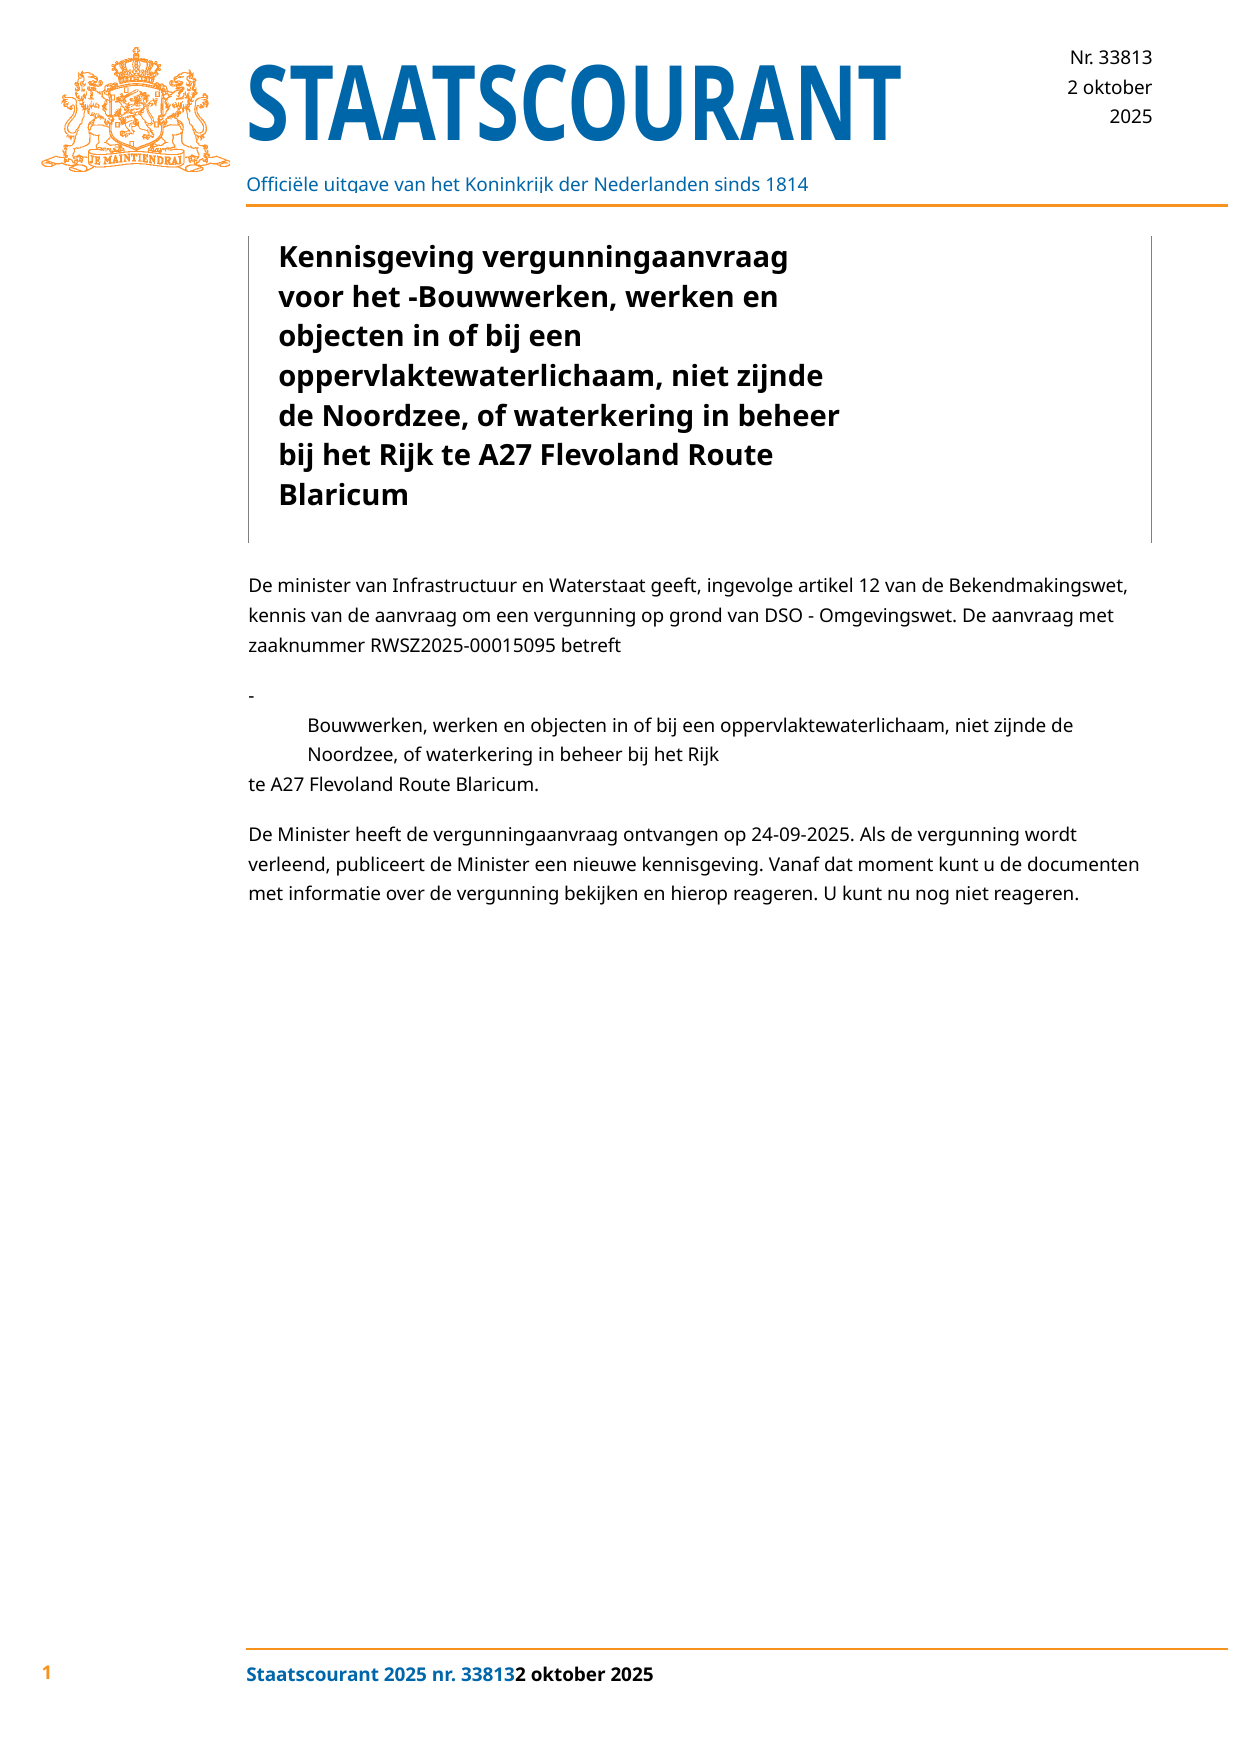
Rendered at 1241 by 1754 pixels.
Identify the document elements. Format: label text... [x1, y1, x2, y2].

table_header Kennisgeving vergunningaanvraag voor het -Bouwwerken, werken en objecten in of bij een oppervlaktewaterlichaam, niet zijnde de Noordzee, of waterkering in beheer bij het Rijk te A27 Flevoland Route Blaricum [249, 236, 850, 543]
table_header [850, 414, 1151, 543]
picture [41, 47, 231, 172]
picture [912, 236, 1090, 414]
text De Minister heeft de vergunningaanvraag ontvangen op 24-09-2025. Als de vergunning wordt verleend, publiceert de Minister een nieuwe kennisgeving. Vanaf dat moment kunt u de documenten met informatie over de vergunning bekijken en hierop reageren. U kunt nu nog niet reageren. [248, 821, 1152, 906]
table_header [850, 236, 912, 413]
text te A27 Flevoland Route Blaricum. [248, 771, 1152, 797]
table_header [1090, 236, 1151, 413]
list Bouwwerken, werken en objecten in of bij een oppervlaktewaterlichaam, niet zijnde de Noordzee, of waterkering in beheer bij het Rijk [248, 712, 1152, 767]
text De minister van Infrastructuur en Waterstaat geeft, ingevolge artikel 12 van de Bekendmakingswet, kennis van de aanvraag om een vergunning op grond van DSO - Omgevingswet. De aanvraag met zaaknummer RWSZ2025-00015095 betreft [248, 573, 1152, 658]
